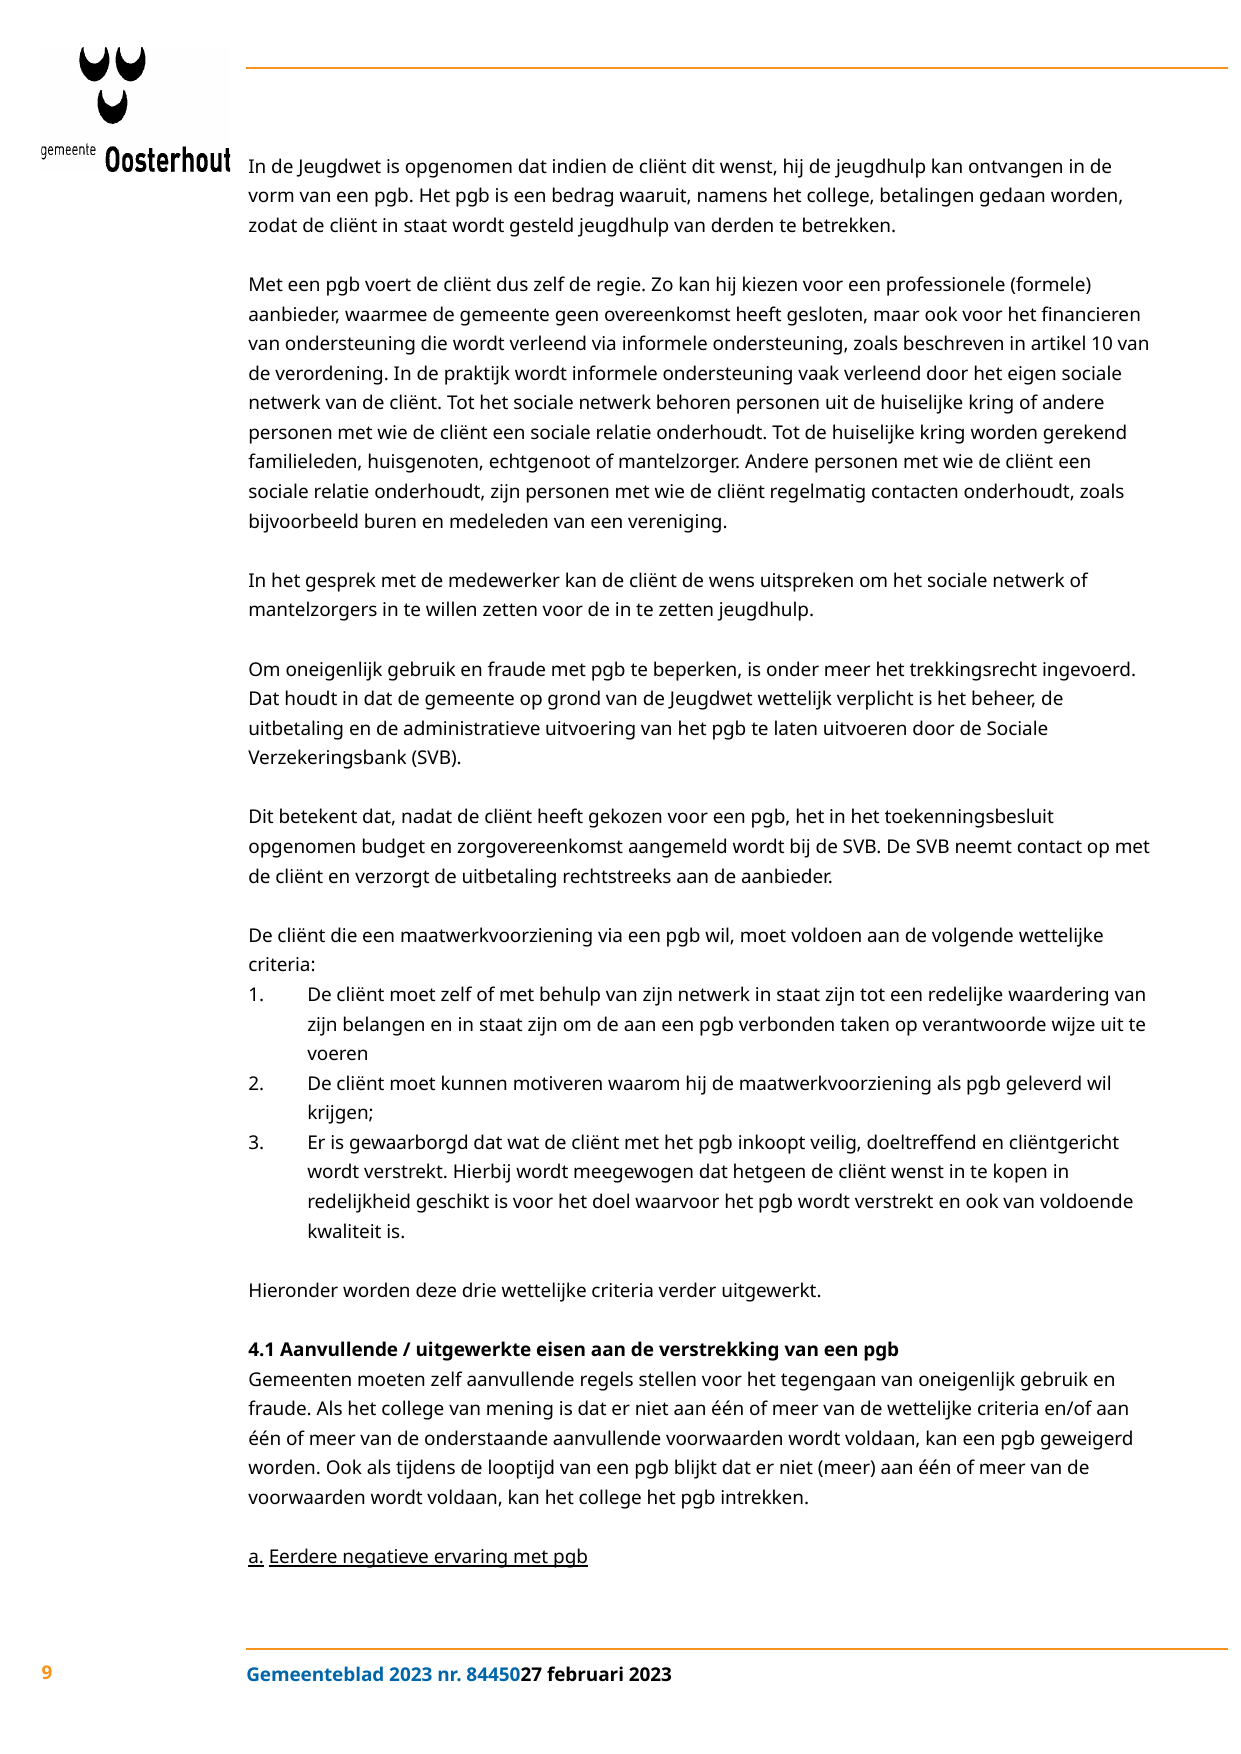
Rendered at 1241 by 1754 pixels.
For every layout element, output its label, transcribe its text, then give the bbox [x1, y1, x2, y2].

text Dit betekent dat, nadat de cliënt heeft gekozen voor een pgb, het in het toekenningsbesluit opgenomen budget en zorgovereenkomst aangemeld wordt bij de SVB. De SVB neemt contact op met de cliënt en verzorgt de uitbetaling rechtstreeks aan de aanbieder. [248, 804, 1152, 888]
text a. Eerdere negatieve ervaring met pgb [248, 1543, 1152, 1569]
picture [41, 47, 231, 172]
text Hieronder worden deze drie wettelijke criteria verder uitgewerkt. [248, 1277, 1152, 1303]
text Met een pgb voert de cliënt dus zelf de regie. Zo kan hij kiezen voor een professionele (formele) aanbieder, waarmee de gemeente geen overeenkomst heeft gesloten, maar ook voor het financieren van ondersteuning die wordt verleend via informele ondersteuning, zoals beschreven in artikel 10 van de verordening. In de praktijk wordt informele ondersteuning vaak verleend door het eigen sociale netwerk van de cliënt. Tot het sociale netwerk behoren personen uit de huiselijke kring of andere personen met wie de cliënt een sociale relatie onderhoudt. Tot de huiselijke kring worden gerekend familieleden, huisgenoten, echtgenoot of mantelzorger. Andere personen met wie de cliënt een sociale relatie onderhoudt, zijn personen met wie de cliënt regelmatig contacten onderhoudt, zoals bijvoorbeeld buren en medeleden van een vereniging. [248, 271, 1152, 533]
list De cliënt moet zelf of met behulp van zijn netwerk in staat zijn tot een redelijke waardering van zijn belangen en in staat zijn om de aan een pgb verbonden taken op verantwoorde wijze uit te voeren [248, 981, 1152, 1066]
text Gemeenten moeten zelf aanvullende regels stellen voor het tegengaan van oneigenlijk gebruik en fraude. Als het college van mening is dat er niet aan één of meer van de wettelijke criteria en/of aan één of meer van de onderstaande aanvullende voorwaarden wordt voldaan, kan een pgb geweigerd worden. Ook als tijdens de looptijd van een pgb blijkt dat er niet (meer) aan één of meer van de voorwaarden wordt voldaan, kan het college het pgb intrekken. [248, 1366, 1152, 1510]
text Om oneigenlijk gebruik en fraude met pgb te beperken, is onder meer het trekkingsrecht ingevoerd. Dat houdt in dat de gemeente op grond van de Jeugdwet wettelijk verplicht is het beheer, de uitbetaling en de administratieve uitvoering van het pgb te laten uitvoeren door de Sociale Verzekeringsbank (SVB). [248, 656, 1152, 770]
list Er is gewaarborgd dat wat de cliënt met het pgb inkoopt veilig, doeltreffend en cliëntgericht wordt verstrekt. Hierbij wordt meegewogen dat hetgeen de cliënt wenst in te kopen in redelijkheid geschikt is voor het doel waarvoor het pgb wordt verstrekt en ook van voldoende kwaliteit is. [248, 1129, 1152, 1243]
text In het gesprek met de medewerker kan de cliënt de wens uitspreken om het sociale netwerk of mantelzorgers in te willen zetten voor de in te zetten jeugdhulp. [248, 567, 1152, 622]
text De cliënt die een maatwerkvoorziening via een pgb wil, moet voldoen aan de volgende wettelijke criteria: [248, 922, 1152, 977]
list De cliënt moet kunnen motiveren waarom hij de maatwerkvoorziening als pgb geleverd wil krijgen; [248, 1070, 1152, 1125]
text In de Jeugdwet is opgenomen dat indien de cliënt dit wenst, hij de jeugdhulp kan ontvangen in de vorm van een pgb. Het pgb is een bedrag waaruit, namens het college, betalingen gedaan worden, zodat de cliënt in staat wordt gesteld jeugdhulp van derden te betrekken. [248, 153, 1152, 238]
text 4.1 Aanvullende / uitgewerkte eisen aan de verstrekking van een pgb [248, 1336, 1152, 1362]
